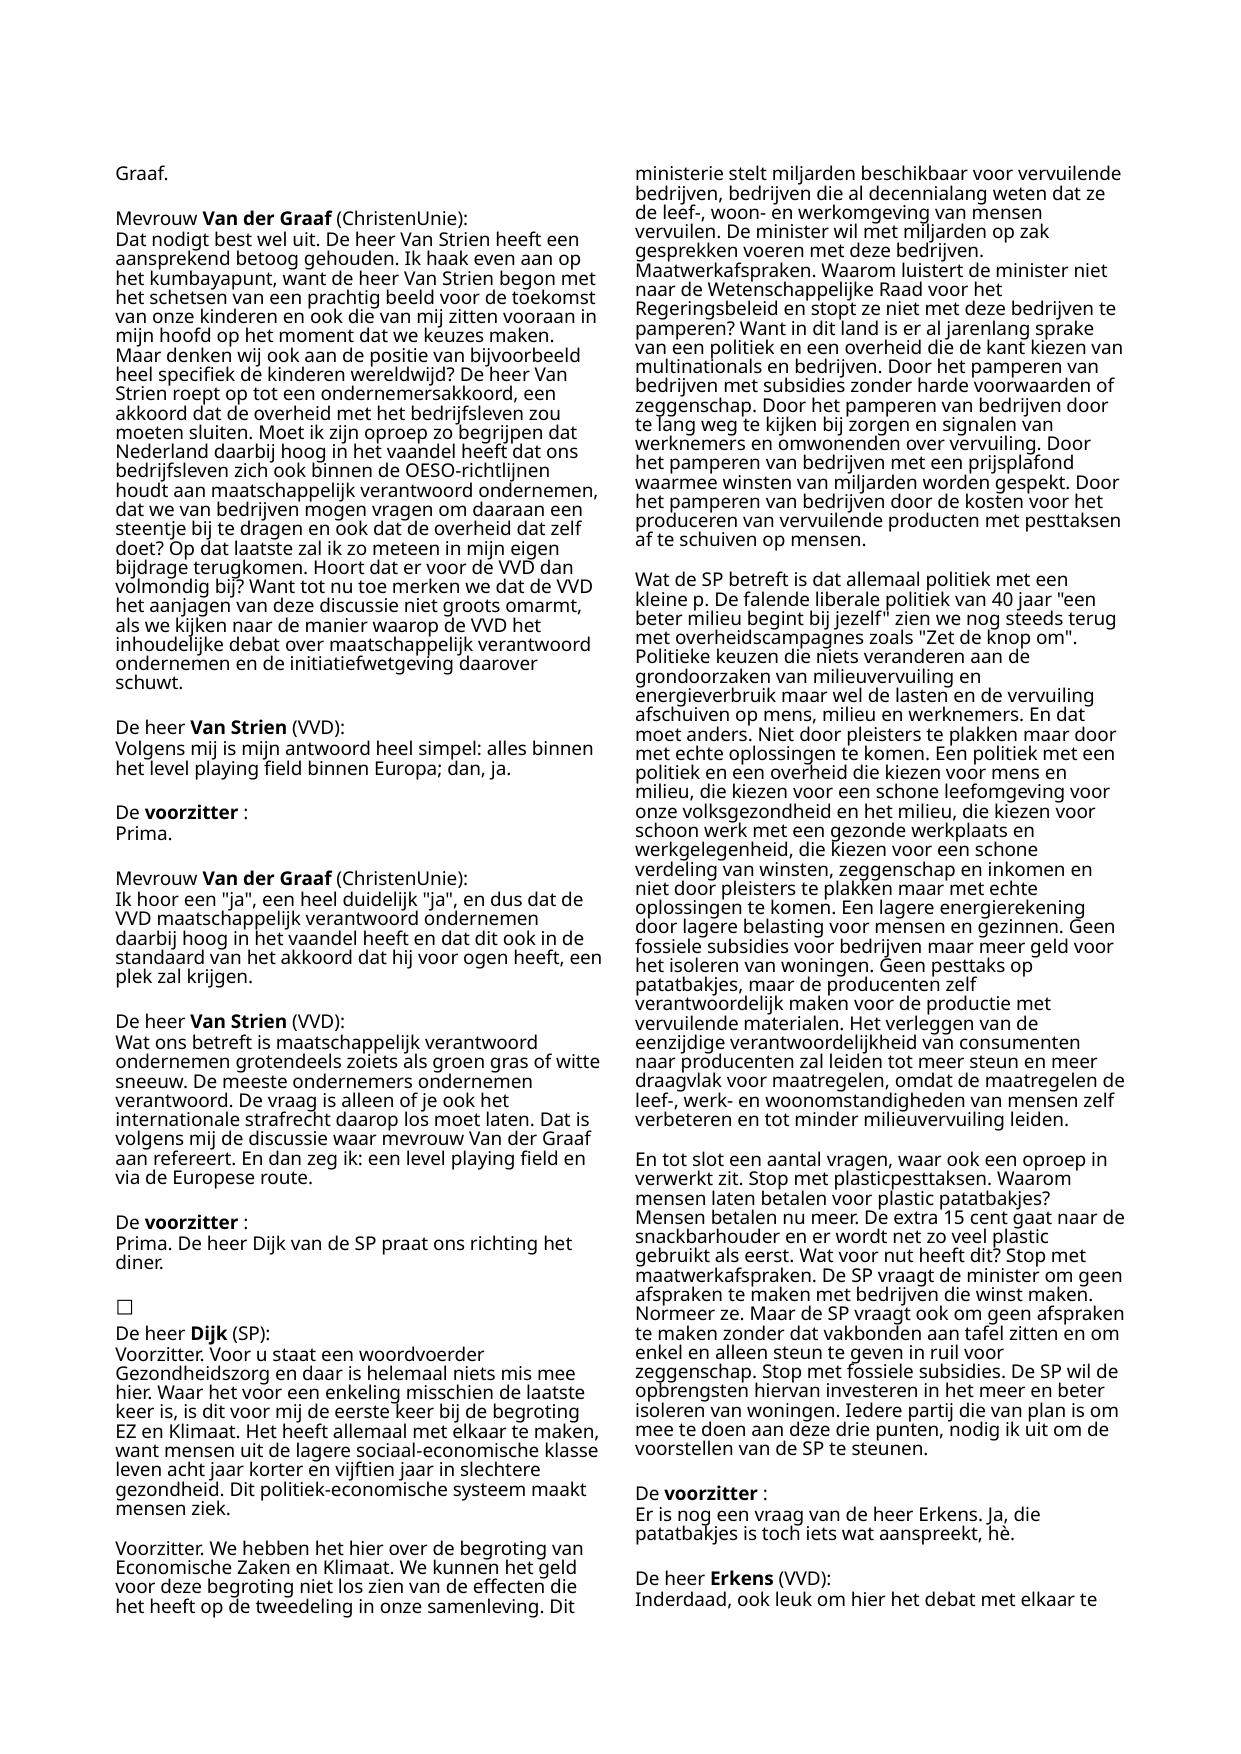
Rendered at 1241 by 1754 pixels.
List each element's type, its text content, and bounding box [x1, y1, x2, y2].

text ⬜ [115, 1294, 605, 1320]
text ministerie stelt miljarden beschikbaar voor vervuilende bedrijven, bedrijven die al decennialang weten dat ze de leef-, woon- en werkomgeving van mensen vervuilen. De minister wil met miljarden op zak gesprekken voeren met deze bedrijven. Maatwerkafspraken. Waarom luistert de minister niet naar de Wetenschappelijke Raad voor het Regeringsbeleid en stopt ze niet met deze bedrijven te pamperen? Want in dit land is er al jarenlang sprake van een politiek en een overheid die de kant kiezen van multinationals en bedrijven. Door het pamperen van bedrijven met subsidies zonder harde voorwaarden of zeggenschap. Door het pamperen van bedrijven door te lang weg te kijken bij zorgen en signalen van werknemers en omwonenden over vervuiling. Door het pamperen van bedrijven met een prijsplafond waarmee winsten van miljarden worden gespekt. Door het pamperen van bedrijven door de kosten voor het produceren van vervuilende producten met pesttaksen af te schuiven op mensen. [635, 165, 1125, 551]
text Mevrouw Van der Graaf (ChristenUnie): [115, 865, 605, 891]
text Prima. De heer Dijk van de SP praat ons richting het diner. [115, 1235, 605, 1273]
text De heer Van Strien (VVD): [115, 714, 605, 740]
text Ik hoor een "ja", een heel duidelijk "ja", en dus dat de VVD maatschappelijk verantwoord ondernemen daarbij hoog in het vaandel heeft en dat dit ook in de standaard van het akkoord dat hij voor ogen heeft, een plek zal krijgen. [115, 891, 605, 987]
text De voorzitter : [115, 799, 605, 825]
text Dat nodigt best wel uit. De heer Van Strien heeft een aansprekend betoog gehouden. Ik haak even aan op het kumbayapunt, want de heer Van Strien begon met het schetsen van een prachtig beeld voor de toekomst van onze kinderen en ook die van mij zitten vooraan in mijn hoofd op het moment dat we keuzes maken. Maar denken wij ook aan de positie van bijvoorbeeld heel specifiek de kinderen wereldwijd? De heer Van Strien roept op tot een ondernemersakkoord, een akkoord dat de overheid met het bedrijfsleven zou moeten sluiten. Moet ik zijn oproep zo begrijpen dat Nederland daarbij hoog in het vaandel heeft dat ons bedrijfsleven zich ook binnen de OESO-richtlijnen houdt aan maatschappelijk verantwoord ondernemen, dat we van bedrijven mogen vragen om daaraan een steentje bij te dragen en ook dat de overheid dat zelf doet? Op dat laatste zal ik zo meteen in mijn eigen bijdrage terugkomen. Hoort dat er voor de VVD dan volmondig bij? Want tot nu toe merken we dat de VVD het aanjagen van deze discussie niet groots omarmt, als we kijken naar de manier waarop de VVD het inhoudelijke debat over maatschappelijk verantwoord ondernemen en de initiatiefwetgeving daarover schuwt. [115, 231, 605, 694]
text De heer Erkens (VVD): [635, 1565, 1125, 1591]
text Wat ons betreft is maatschappelijk verantwoord ondernemen grotendeels zoiets als groen gras of witte sneeuw. De meeste ondernemers ondernemen verantwoord. De vraag is alleen of je ook het internationale strafrecht daarop los moet laten. Dat is volgens mij de discussie waar mevrouw Van der Graaf aan refereert. En dan zeg ik: een level playing field en via de Europese route. [115, 1034, 605, 1188]
text De voorzitter : [115, 1209, 605, 1235]
text De heer Van Strien (VVD): [115, 1008, 605, 1034]
text Wat de SP betreft is dat allemaal politiek met een kleine p. De falende liberale politiek van 40 jaar "een beter milieu begint bij jezelf" zien we nog steeds terug met overheidscampagnes zoals "Zet de knop om". Politieke keuzen die niets veranderen aan de grondoorzaken van milieuvervuiling en energieverbruik maar wel de lasten en de vervuiling afschuiven op mens, milieu en werknemers. En dat moet anders. Niet door pleisters te plakken maar door met echte oplossingen te komen. Een politiek met een politiek en een overheid die kiezen voor mens en milieu, die kiezen voor een schone leefomgeving voor onze volksgezondheid en het milieu, die kiezen voor schoon werk met een gezonde werkplaats en werkgelegenheid, die kiezen voor een schone verdeling van winsten, zeggenschap en inkomen en niet door pleisters te plakken maar met echte oplossingen te komen. Een lagere energierekening door lagere belasting voor mensen en gezinnen. Geen fossiele subsidies voor bedrijven maar meer geld voor het isoleren van woningen. Geen pesttaks op patatbakjes, maar de producenten zelf verantwoordelijk maken voor de productie met vervuilende materialen. Het verleggen van de eenzijdige verantwoordelijkheid van consumenten naar producenten zal leiden tot meer steun en meer draagvlak voor maatregelen, omdat de maatregelen de leef-, werk- en woonomstandigheden van mensen zelf verbeteren en tot minder milieuvervuiling leiden. [635, 571, 1125, 1130]
text Voorzitter. Voor u staat een woordvoerder Gezondheidszorg en daar is helemaal niets mis mee hier. Waar het voor een enkeling misschien de laatste keer is, is dit voor mij de eerste keer bij de begroting EZ en Klimaat. Het heeft allemaal met elkaar te maken, want mensen uit de lagere sociaal-economische klasse leven acht jaar korter en vijftien jaar in slechtere gezondheid. Dit politiek-economische systeem maakt mensen ziek. [115, 1346, 605, 1519]
text Mevrouw Van der Graaf (ChristenUnie): [115, 205, 605, 231]
text Er is nog een vraag van de heer Erkens. Ja, die patatbakjes is toch iets wat aanspreekt, hè. [635, 1506, 1125, 1544]
text Graaf. [115, 165, 605, 184]
text Volgens mij is mijn antwoord heel simpel: alles binnen het level playing field binnen Europa; dan, ja. [115, 740, 605, 779]
text Inderdaad, ook leuk om hier het debat met elkaar te [635, 1591, 1125, 1610]
text De heer Dijk (SP): [115, 1320, 605, 1346]
text De voorzitter : [635, 1480, 1125, 1506]
text Voorzitter. We hebben het hier over de begroting van Economische Zaken en Klimaat. We kunnen het geld voor deze begroting niet los zien van de effecten die het heeft op de tweedeling in onze samenleving. Dit [115, 1540, 605, 1617]
text Prima. [115, 825, 605, 844]
text En tot slot een aantal vragen, waar ook een oproep in verwerkt zit. Stop met plasticpesttaksen. Waarom mensen laten betalen voor plastic patatbakjes? Mensen betalen nu meer. De extra 15 cent gaat naar de snackbarhouder en er wordt net zo veel plastic gebruikt als eerst. Wat voor nut heeft dit? Stop met maatwerkafspraken. De SP vraagt de minister om geen afspraken te maken met bedrijven die winst maken. Normeer ze. Maar de SP vraagt ook om geen afspraken te maken zonder dat vakbonden aan tafel zitten en om enkel en alleen steun te geven in ruil voor zeggenschap. Stop met fossiele subsidies. De SP wil de opbrengsten hiervan investeren in het meer en beter isoleren van woningen. Iedere partij die van plan is om mee te doen aan deze drie punten, nodig ik uit om de voorstellen van de SP te steunen. [635, 1151, 1125, 1459]
